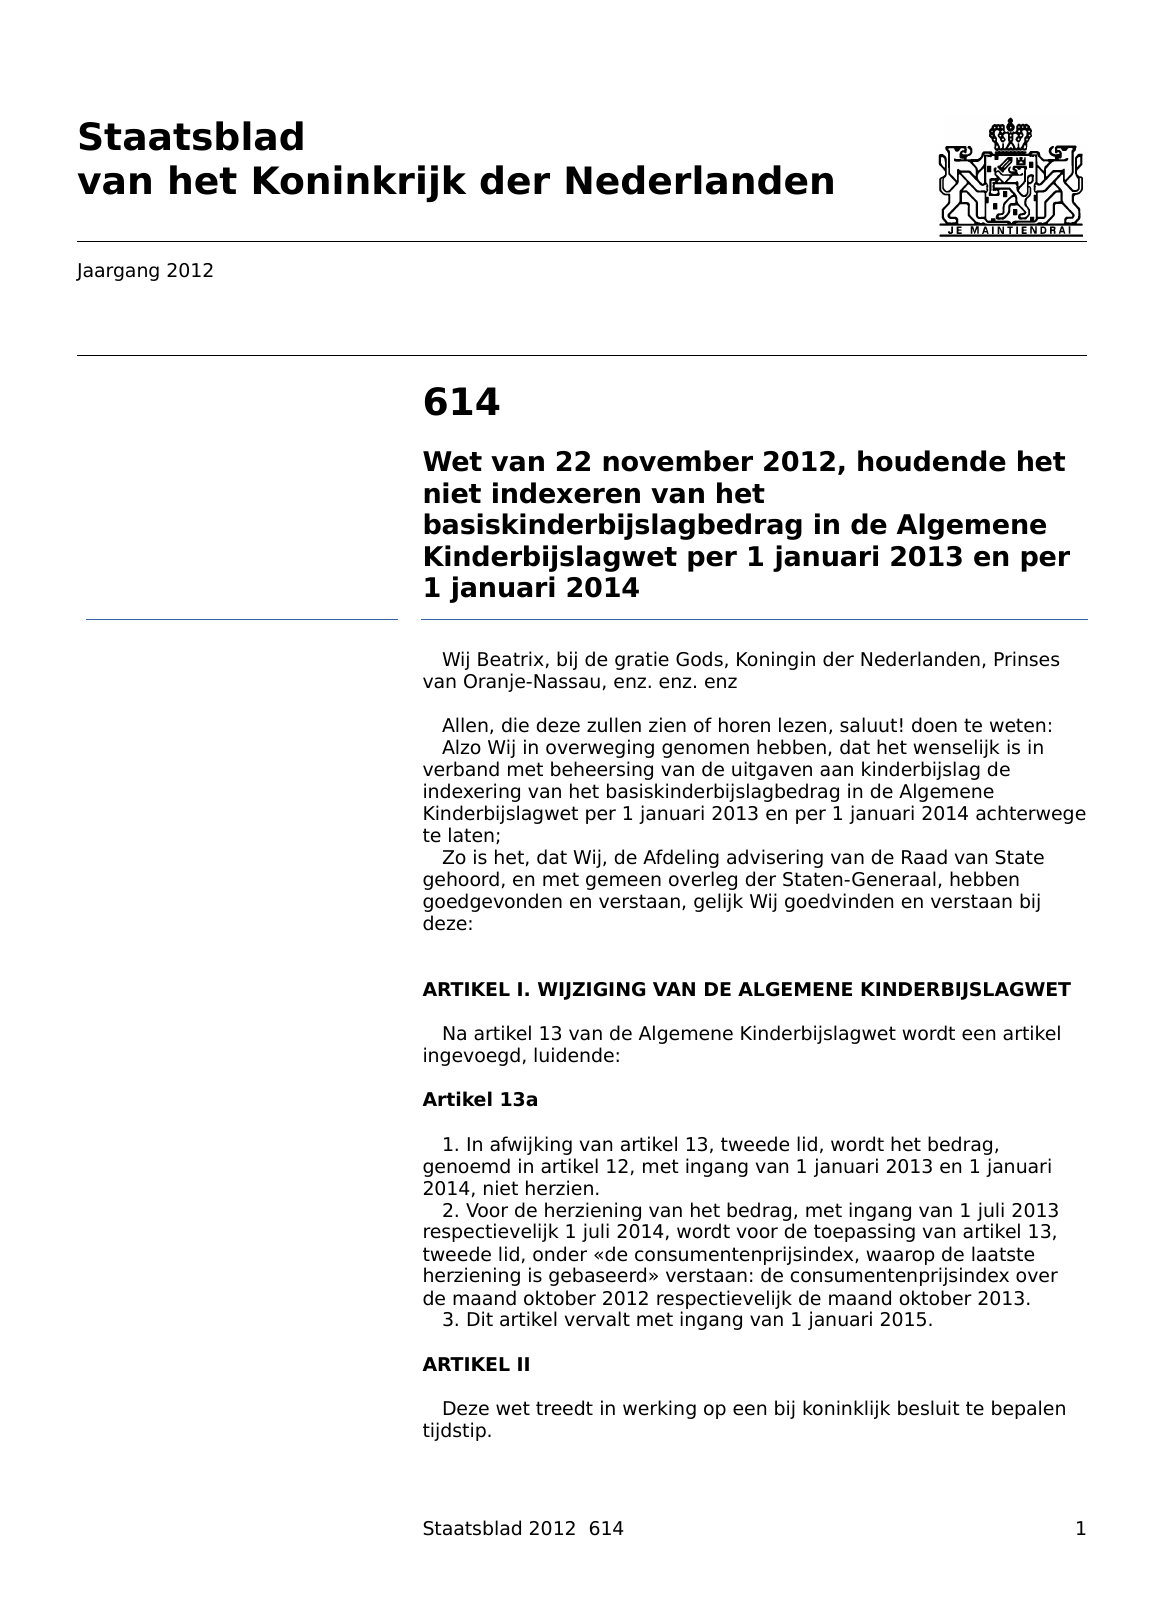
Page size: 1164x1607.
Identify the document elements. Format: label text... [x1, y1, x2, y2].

table_header Staatsblad van het Koninkrijk der Nederlanden [77, 100, 886, 241]
text 2. Voor de herziening van het bedrag, met ingang van 1 juli 2013 respectievelijk 1 juli 2014, wordt voor de toepassing van artikel 13, tweede lid, onder «de consumentenprijsindex, waarop de laatste herziening is gebaseerd» verstaan: de consumentenprijsindex over de maand oktober 2012 respectievelijk de maand oktober 2013. [422, 1199, 1087, 1309]
text Allen, die deze zullen zien of horen lezen, saluut! doen te weten: [422, 715, 1087, 737]
text Alzo Wij in overweging genomen hebben, dat het wenselijk is in verband met beheersing van de uitgaven aan kinderbijslag de indexering van het basiskinderbijslagbedrag in de Algemene Kinderbijslagwet per 1 januari 2013 en per 1 januari 2014 achterwege te laten; [422, 737, 1087, 847]
subtitle 614 [422, 381, 1087, 424]
text Wij Beatrix, bij de gratie Gods, Koningin der Nederlanden, Prinses van Oranje-Nassau, enz. enz. enz [422, 649, 1087, 693]
text 1. In afwijking van artikel 13, tweede lid, wordt het bedrag, genoemd in artikel 12, met ingang van 1 januari 2013 en 1 januari 2014, niet herzien. [422, 1133, 1087, 1199]
picture [936, 115, 1087, 240]
text Deze wet treedt in werking op een bij koninklijk besluit te bepalen tijdstip. [422, 1398, 1087, 1442]
text Wet van 22 november 2012, houdende het niet indexeren van het basiskinderbijslagbedrag in de Algemene Kinderbijslagwet per 1 januari 2013 en per 1 januari 2014 [422, 447, 1087, 604]
subtitle ARTIKEL I. WIJZIGING VAN DE ALGEMENE KINDERBIJSLAGWET [422, 979, 1087, 1001]
text Na artikel 13 van de Algemene Kinderbijslagwet wordt een artikel ingevoegd, luidende: [422, 1023, 1087, 1067]
table_cell Jaargang 2012 [77, 242, 1087, 355]
table_header [886, 100, 1087, 241]
text Zo is het, dat Wij, de Afdeling advisering van de Raad van State gehoord, en met gemeen overleg der Staten-Generaal, hebben goedgevonden en verstaan, gelijk Wij goedvinden en verstaan bij deze: [422, 847, 1087, 935]
text 3. Dit artikel vervalt met ingang van 1 januari 2015. [422, 1309, 1087, 1331]
subtitle ARTIKEL II [422, 1353, 1087, 1376]
subtitle Artikel 13a [422, 1089, 1087, 1111]
